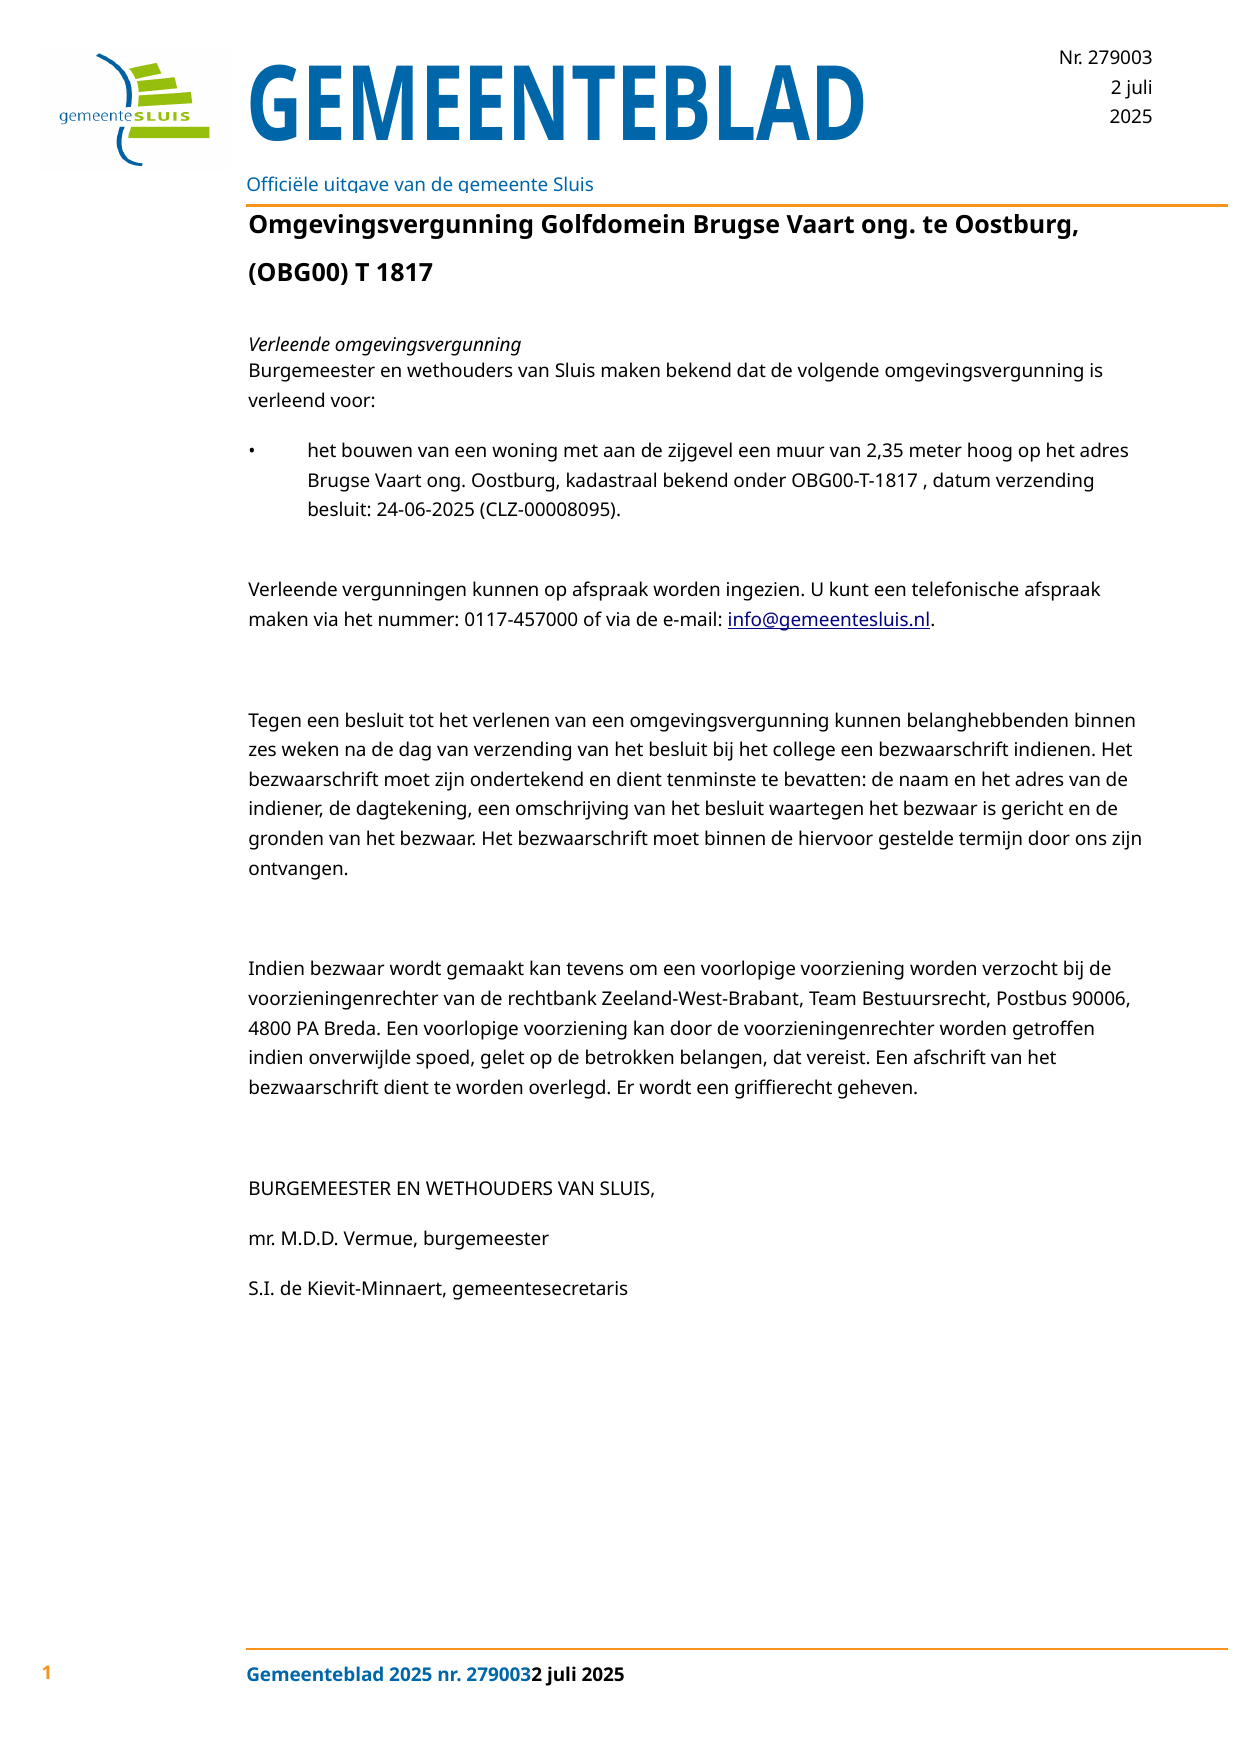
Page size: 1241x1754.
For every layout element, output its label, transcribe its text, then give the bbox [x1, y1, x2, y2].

text mr. M.D.D. Vermue, burgemeester [248, 1225, 1152, 1251]
text Burgemeester en wethouders van Sluis maken bekend dat de volgende omgevingsvergunning is verleend voor: [248, 357, 1152, 412]
text Indien bezwaar wordt gemaakt kan tevens om een voorlopige voorziening worden verzocht bij de voorzieningenrechter van de rechtbank Zeeland-West-Brabant, Team Bestuursrecht, Postbus 90006, 4800 PA Breda. Een voorlopige voorziening kan door de voorzieningenrechter worden getroffen indien onverwijlde spoed, gelet op de betrokken belangen, dat vereist. Een afschrift van het bezwaarschrift dient te worden overlegd. Er wordt een griffierecht geheven. [248, 956, 1152, 1099]
list het bouwen van een woning met aan de zijgevel een muur van 2,35 meter hoog op het adres Brugse Vaart ong. Oostburg, kadastraal bekend onder OBG00-T-1817 , datum verzending besluit: 24-06-2025 (CLZ-00008095). [248, 437, 1152, 522]
text Tegen een besluit tot het verlenen van een omgevingsvergunning kunnen belanghebbenden binnen zes weken na de dag van verzending van het besluit bij het college een bezwaarschrift indienen. Het bezwaarschrift moet zijn ondertekend en dient tenminste te bevatten: de naam en het adres van de indiener, de dagtekening, een omschrijving van het besluit waartegen het bezwaar is gericht en de gronden van het bezwaar. Het bezwaarschrift moet binnen de hiervoor gestelde termijn door ons zijn ontvangen. [248, 707, 1152, 880]
text BURGEMEESTER EN WETHOUDERS VAN SLUIS, [248, 1175, 1152, 1200]
picture [41, 47, 231, 172]
text Verleende vergunningen kunnen op afspraak worden ingezien. U kunt een telefonische afspraak maken via het nummer: 0117-457000 of via de e-mail: info@gemeentesluis.nl. [248, 576, 1152, 632]
text S.I. de Kievit-Minnaert, gemeentesecretaris [248, 1276, 1152, 1301]
text Verleende omgevingsvergunning [248, 331, 1152, 357]
text Omgevingsvergunning Golfdomein Brugse Vaart ong. te Oostburg, (OBG00) T 1817 [248, 207, 1152, 288]
